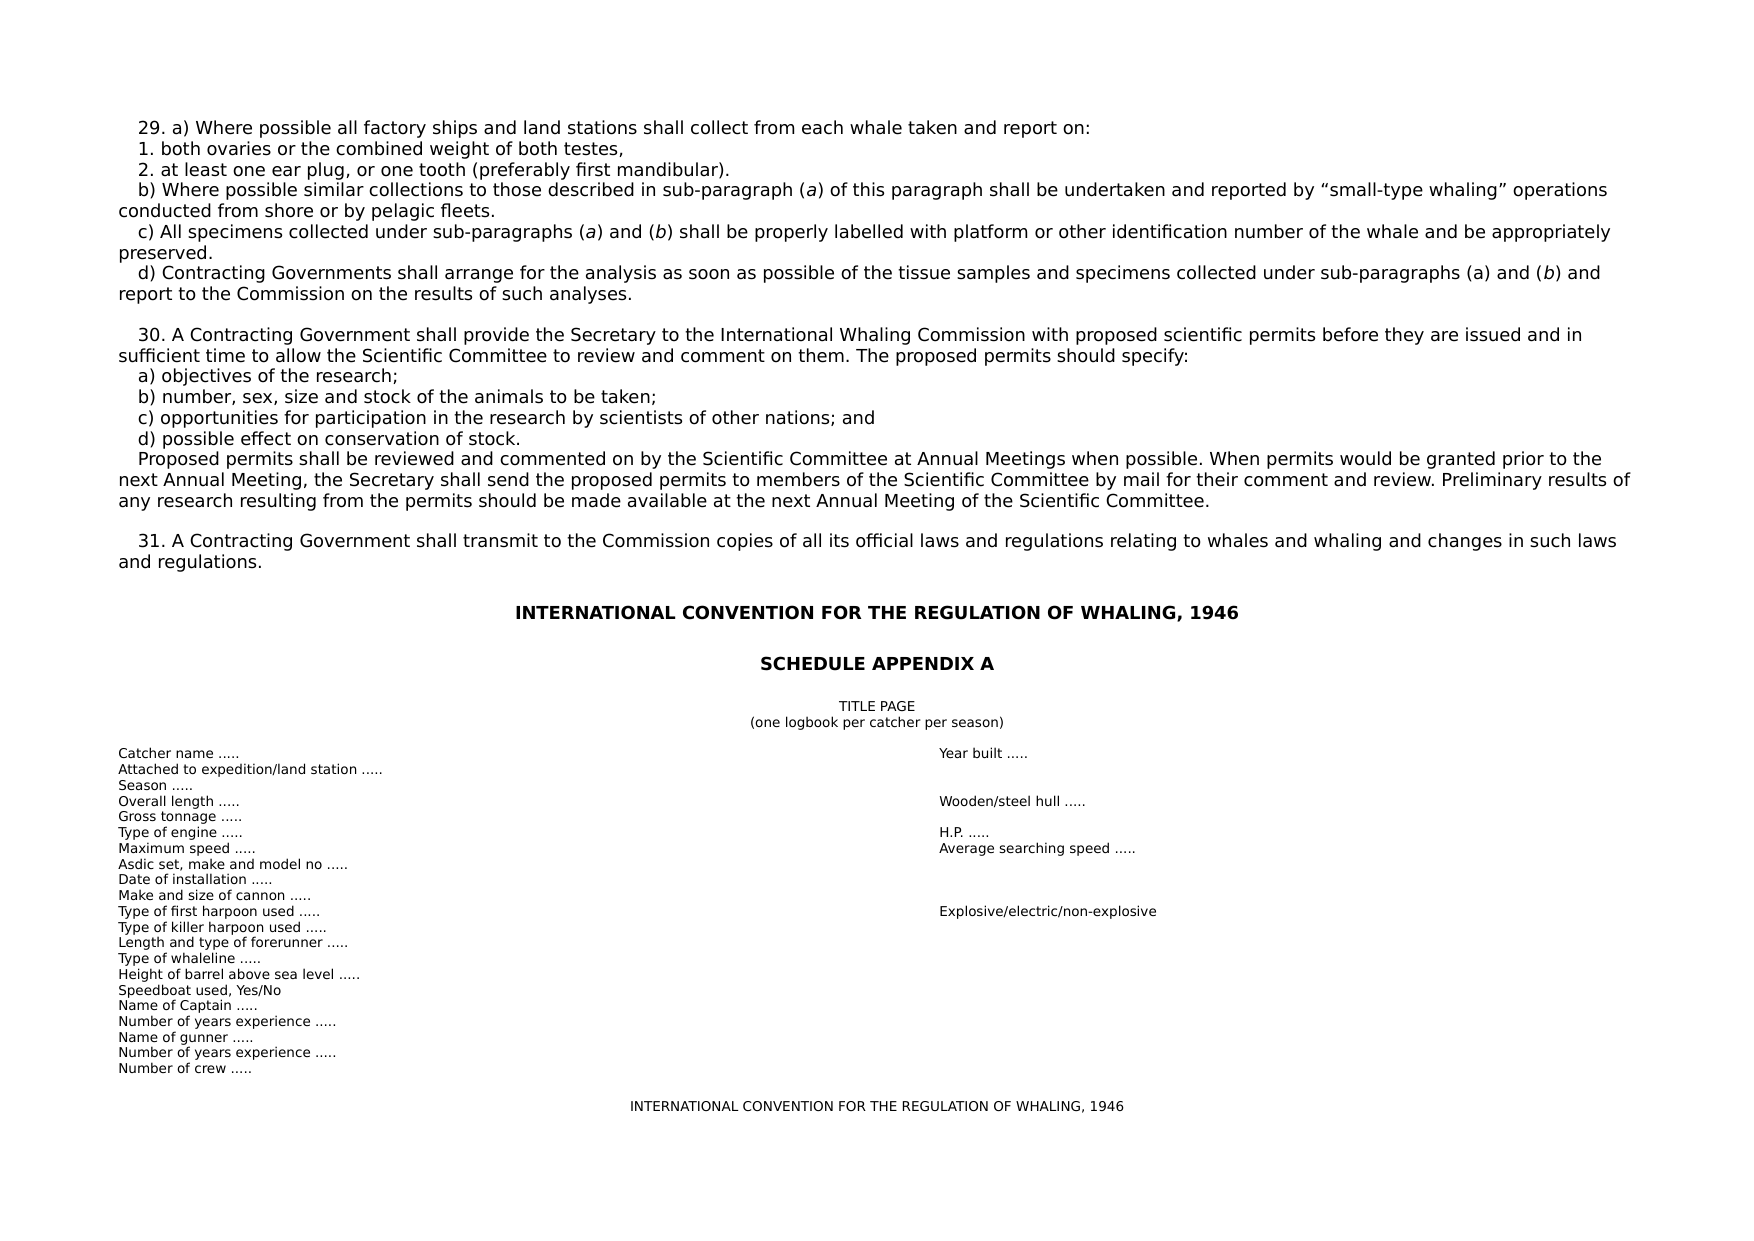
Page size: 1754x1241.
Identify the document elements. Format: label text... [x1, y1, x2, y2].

text 29. a) Where possible all factory ships and land stations shall collect from each whale taken and report on: [118, 118, 1636, 139]
table_cell Speedboat used, Yes/No [118, 982, 933, 998]
table_cell Number of years experience ..... [118, 1014, 933, 1029]
table_cell [118, 731, 933, 746]
table_cell Height of barrel above sea level ..... [118, 967, 933, 982]
text d) possible effect on conservation of stock. [118, 428, 1636, 449]
table_cell [933, 1061, 1636, 1077]
table_cell [933, 1045, 1636, 1061]
table_cell Overall length ..... [118, 794, 933, 809]
table_cell [933, 778, 1636, 793]
table_cell Wooden/steel hull ..... [933, 794, 1636, 809]
table_cell Maximum speed ..... [118, 841, 933, 856]
table_cell [933, 731, 1636, 746]
table_cell Number of years experience ..... [118, 1045, 933, 1061]
table_cell Name of gunner ..... [118, 1030, 933, 1045]
text 2. at least one ear plug, or one tooth (preferably first mandibular). [118, 159, 1636, 180]
table_cell Year built ..... [933, 746, 1636, 762]
table_cell [933, 967, 1636, 982]
table_cell Type of killer harpoon used ..... [118, 919, 933, 935]
table_cell Length and type of forerunner ..... [118, 935, 933, 951]
subtitle INTERNATIONAL CONVENTION FOR THE REGULATION OF WHALING, 1946 [118, 603, 1636, 623]
table_cell Type of engine ..... [118, 825, 933, 841]
table_cell Number of crew ..... [118, 1061, 933, 1077]
text d) Contracting Governments shall arrange for the analysis as soon as possible of the tissue samples and specimens collected under sub-paragraphs (a) and (b) and report to the Commission on the results of such analyses. [118, 263, 1636, 305]
table_cell [933, 762, 1636, 778]
text Proposed permits shall be reviewed and commented on by the Scientific Committee at Annual Meetings when possible. When permits would be granted prior to the next Annual Meeting, the Secretary shall send the proposed permits to members of the Scientific Committee by mail for their comment and review. Preliminary results of any research resulting from the permits should be made available at the next Annual Meeting of the Scientific Committee. [118, 449, 1636, 511]
table_cell (one logbook per catcher per season) [118, 715, 1636, 731]
table_cell Type of whaleline ..... [118, 951, 933, 967]
table_cell Date of installation ..... [118, 872, 933, 888]
text b) number, sex, size and stock of the animals to be taken; [118, 387, 1636, 408]
table_cell [933, 872, 1636, 888]
table_cell Season ..... [118, 778, 933, 793]
table_cell [933, 809, 1636, 825]
text c) opportunities for participation in the research by scientists of other nations; and [118, 408, 1636, 428]
table_cell Type of first harpoon used ..... [118, 904, 933, 919]
table_cell [933, 935, 1636, 951]
text b) Where possible similar collections to those described in sub-paragraph (a) of this paragraph shall be undertaken and reported by “small-type whaling” operations conducted from shore or by pelagic fleets. [118, 180, 1636, 222]
table_cell Average searching speed ..... [933, 841, 1636, 856]
text 31. A Contracting Government shall transmit to the Commission copies of all its official laws and regulations relating to whales and whaling and changes in such laws and regulations. [118, 531, 1636, 573]
table_cell [933, 1030, 1636, 1045]
text 30. A Contracting Government shall provide the Secretary to the International Whaling Commission with proposed scientific permits before they are issued and in sufficient time to allow the Scientific Committee to review and comment on them. The proposed permits should specify: [118, 325, 1636, 366]
table_cell [933, 982, 1636, 998]
table_cell Asdic set, make and model no ..... [118, 856, 933, 872]
subtitle SCHEDULE APPENDIX A [118, 653, 1636, 674]
table_cell Attached to expedition/land station ..... [118, 762, 933, 778]
table_cell H.P. ..... [933, 825, 1636, 841]
table_cell [933, 951, 1636, 967]
table_cell Catcher name ..... [118, 746, 933, 762]
text c) All specimens collected under sub-paragraphs (a) and (b) shall be properly labelled with platform or other identification number of the whale and be appropriately preserved. [118, 222, 1636, 263]
table_cell Explosive/electric/non-explosive [933, 904, 1636, 919]
table_header TITLE PAGE [118, 699, 1636, 715]
table_cell [933, 919, 1636, 935]
table_cell Gross tonnage ..... [118, 809, 933, 825]
table_cell Name of Captain ..... [118, 998, 933, 1014]
table_cell [933, 856, 1636, 872]
text a) objectives of the research; [118, 366, 1636, 387]
table_header INTERNATIONAL CONVENTION FOR THE REGULATION OF WHALING, 1946 [118, 1099, 1636, 1114]
text 1. both ovaries or the combined weight of both testes, [118, 139, 1636, 159]
table_cell [933, 888, 1636, 904]
table_cell Make and size of cannon ..... [118, 888, 933, 904]
table_cell [933, 998, 1636, 1014]
table_cell [933, 1014, 1636, 1029]
